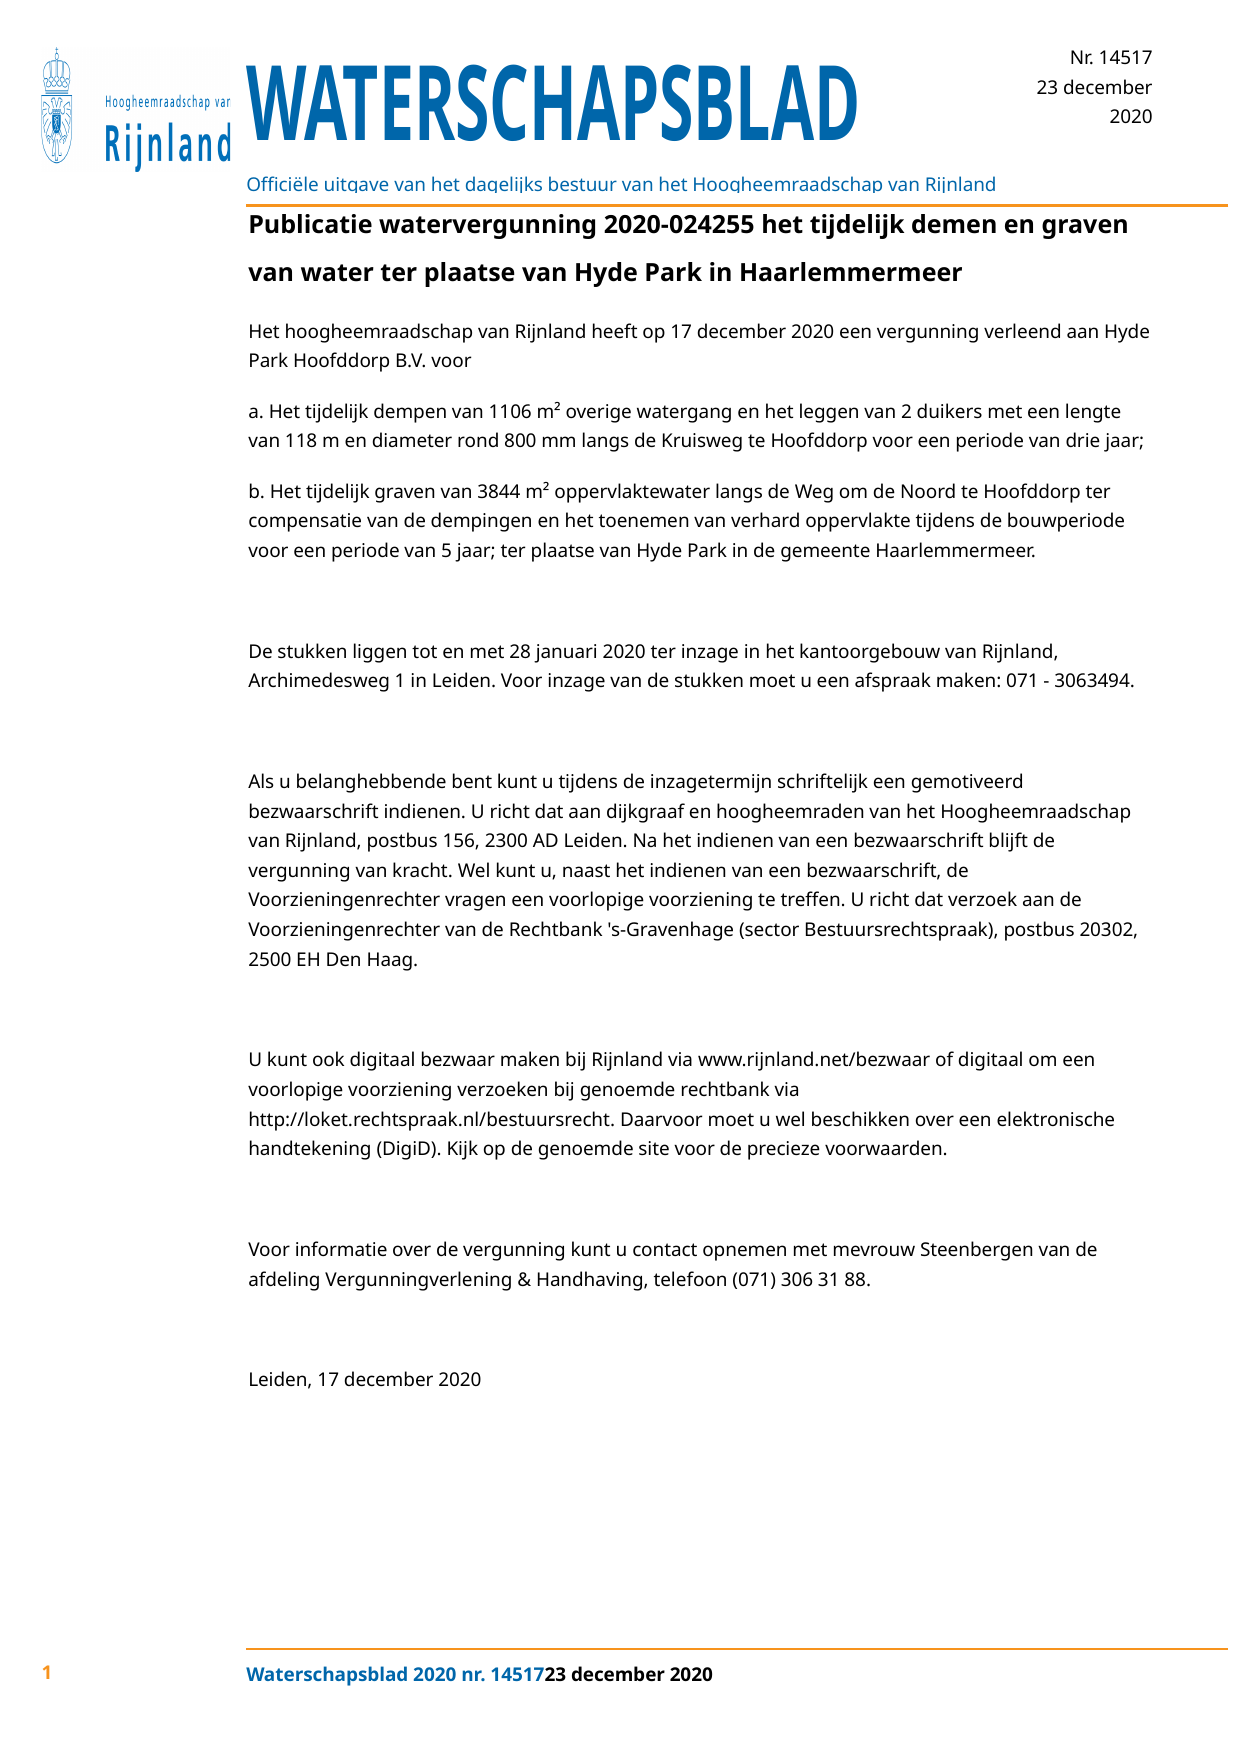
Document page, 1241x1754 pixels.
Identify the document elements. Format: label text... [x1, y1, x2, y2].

text U kunt ook digitaal bezwaar maken bij Rijnland via www.rijnland.net/bezwaar of digitaal om een voorlopige voorziening verzoeken bij genoemde rechtbank via http://loket.rechtspraak.nl/bestuursrecht. Daarvoor moet u wel beschikken over een elektronische handtekening (DigiD). Kijk op de genoemde site voor de precieze voorwaarden. [248, 1047, 1152, 1161]
text Leiden, 17 december 2020 [248, 1367, 1152, 1392]
text Voor informatie over de vergunning kunt u contact opnemen met mevrouw Steenbergen van de afdeling Vergunningverlening & Handhaving, telefoon (071) 306 31 88. [248, 1236, 1152, 1292]
text Het hoogheemraadschap van Rijnland heeft op 17 december 2020 een vergunning verleend aan Hyde Park Hoofddorp B.V. voor [248, 318, 1152, 373]
text b. Het tijdelijk graven van 3844 m² oppervlaktewater langs de Weg om de Noord te Hoofddorp ter compensatie van de dempingen en het toenemen van verhard oppervlakte tijdens de bouwperiode voor een periode van 5 jaar; ter plaatse van Hyde Park in de gemeente Haarlemmermeer. [248, 478, 1152, 563]
text a. Het tijdelijk dempen van 1106 m² overige watergang en het leggen van 2 duikers met een lengte van 118 m en diameter rond 800 mm langs de Kruisweg te Hoofddorp voor een periode van drie jaar; [248, 398, 1152, 453]
picture [41, 47, 231, 172]
text Publicatie watervergunning 2020-024255 het tijdelijk demen en graven van water ter plaatse van Hyde Park in Haarlemmermeer [248, 207, 1152, 288]
text Als u belanghebbende bent kunt u tijdens de inzagetermijn schriftelijk een gemotiveerd bezwaarschrift indienen. U richt dat aan dijkgraaf en hoogheemraden van het Hoogheemraadschap van Rijnland, postbus 156, 2300 AD Leiden. Na het indienen van een bezwaarschrift blijft de vergunning van kracht. Wel kunt u, naast het indienen van een bezwaarschrift, de Voorzieningenrechter vragen een voorlopige voorziening te treffen. U richt dat verzoek aan de Voorzieningenrechter van de Rechtbank 's-Gravenhage (sector Bestuursrechtspraak), postbus 20302, 2500 EH Den Haag. [248, 768, 1152, 972]
text De stukken liggen tot en met 28 januari 2020 ter inzage in het kantoorgebouw van Rijnland, Archimedesweg 1 in Leiden. Voor inzage van de stukken moet u een afspraak maken: 071 - 3063494. [248, 638, 1152, 693]
